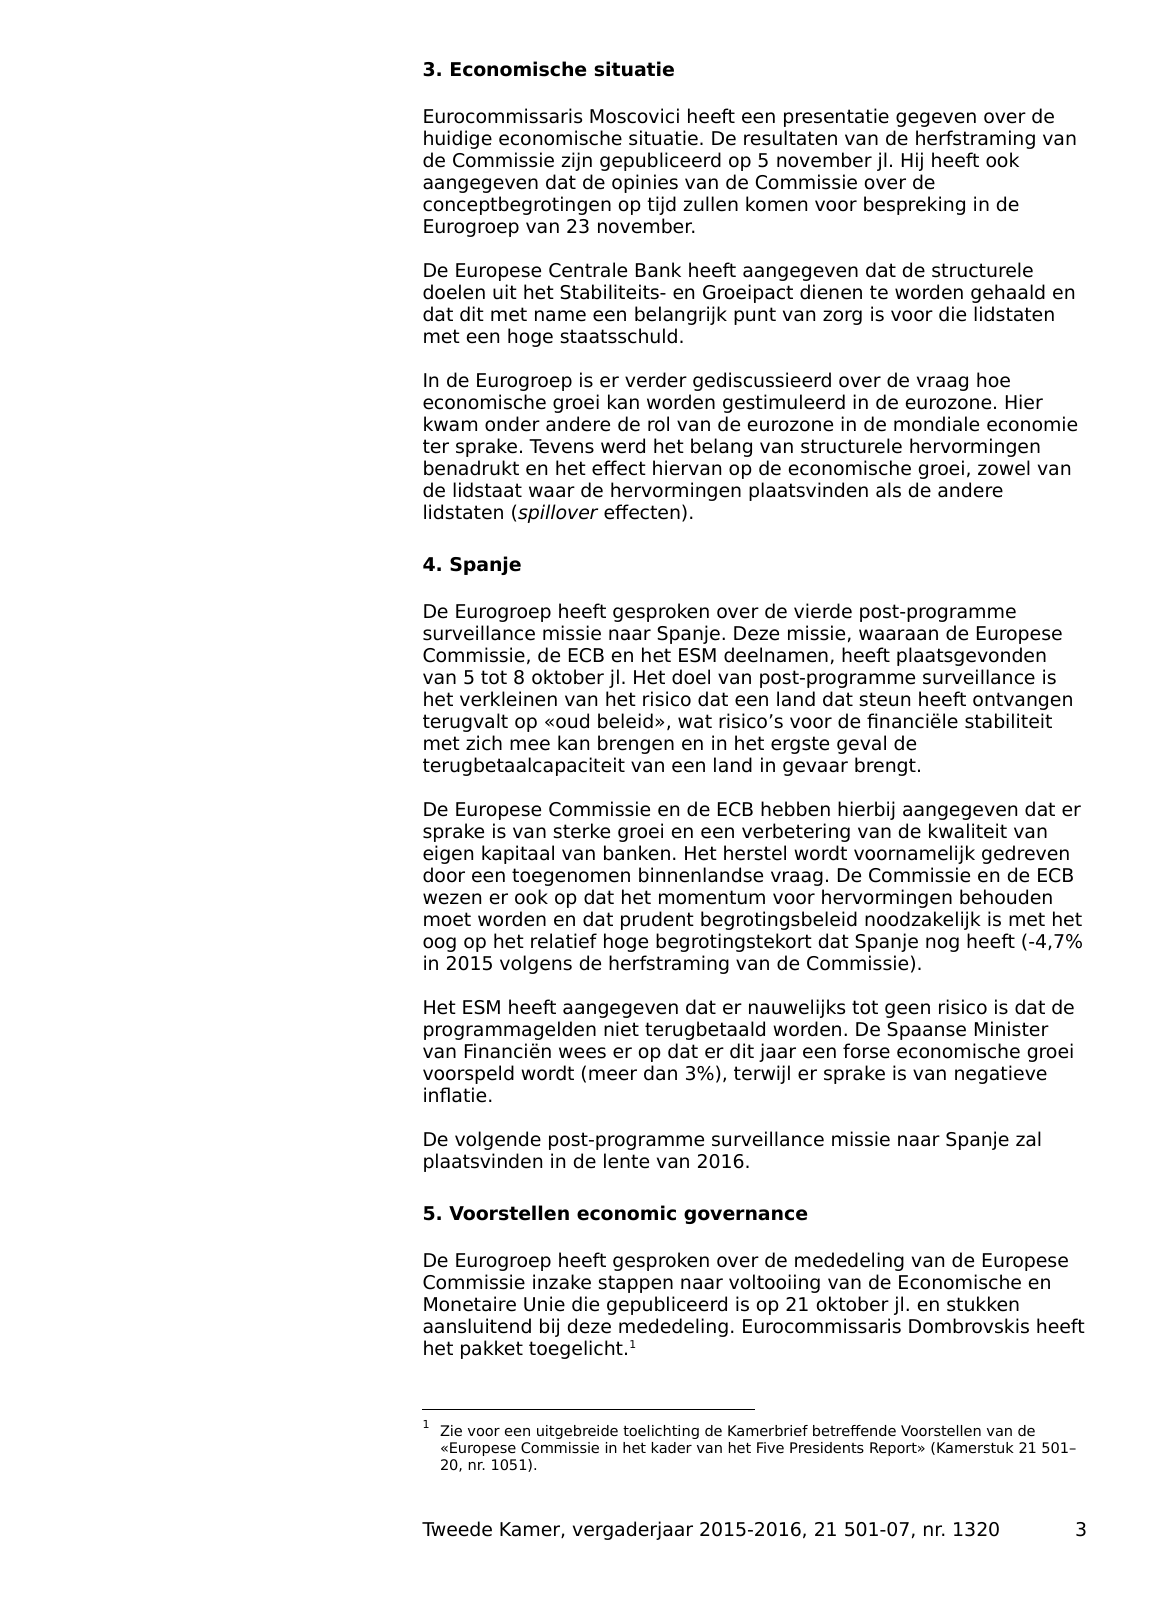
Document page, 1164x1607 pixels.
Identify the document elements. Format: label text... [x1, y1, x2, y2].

text De Eurogroep heeft gesproken over de vierde post-programme surveillance missie naar Spanje. Deze missie, waaraan de Europese Commissie, de ECB en het ESM deelnamen, heeft plaatsgevonden van 5 tot 8 oktober jl. Het doel van post-programme surveillance is het verkleinen van het risico dat een land dat steun heeft ontvangen terugvalt op «oud beleid», wat risico’s voor de financiële stabiliteit met zich mee kan brengen en in het ergste geval de terugbetaalcapaciteit van een land in gevaar brengt. [422, 601, 1087, 777]
text De Europese Commissie en de ECB hebben hierbij aangegeven dat er sprake is van sterke groei en een verbetering van de kwaliteit van eigen kapitaal van banken. Het herstel wordt voornamelijk gedreven door een toegenomen binnenlandse vraag. De Commissie en de ECB wezen er ook op dat het momentum voor hervormingen behouden moet worden en dat prudent begrotingsbeleid noodzakelijk is met het oog op het relatief hoge begrotingstekort dat Spanje nog heeft (-4,7% in 2015 volgens de herfstraming van de Commissie). [422, 799, 1087, 975]
text De Europese Centrale Bank heeft aangegeven dat de structurele doelen uit het Stabiliteits- en Groeipact dienen te worden gehaald en dat dit met name een belangrijk punt van zorg is voor die lidstaten met een hoge staatsschuld. [422, 260, 1087, 348]
subtitle 5. Voorstellen economic governance [422, 1203, 1087, 1225]
text Het ESM heeft aangegeven dat er nauwelijks tot geen risico is dat de programmagelden niet terugbetaald worden. De Spaanse Minister van Financiën wees er op dat er dit jaar een forse economische groei voorspeld wordt (meer dan 3%), terwijl er sprake is van negatieve inflatie. [422, 997, 1087, 1107]
text Eurocommissaris Moscovici heeft een presentatie gegeven over de huidige economische situatie. De resultaten van de herfstraming van de Commissie zijn gepubliceerd op 5 november jl. Hij heeft ook aangegeven dat de opinies van de Commissie over de conceptbegrotingen op tijd zullen komen voor bespreking in de Eurogroep van 23 november. [422, 106, 1087, 238]
text De Eurogroep heeft gesproken over de mededeling van de Europese Commissie inzake stappen naar voltooiing van de Economische en Monetaire Unie die gepubliceerd is op 21 oktober jl. en stukken aansluitend bij deze mededeling. Eurocommissaris Dombrovskis heeft het pakket toegelicht. [422, 1250, 1087, 1360]
text In de Eurogroep is er verder gediscussieerd over de vraag hoe economische groei kan worden gestimuleerd in de eurozone. Hier kwam onder andere de rol van de eurozone in de mondiale economie ter sprake. Tevens werd het belang van structurele hervormingen benadrukt en het effect hiervan op de economische groei, zowel van de lidstaat waar de hervormingen plaatsvinden als de andere lidstaten (spillover effecten). [422, 370, 1087, 524]
text De volgende post-programme surveillance missie naar Spanje zal plaatsvinden in de lente van 2016. [422, 1129, 1087, 1173]
text Zie voor een uitgebreide toelichting de Kamerbrief betreffende Voorstellen van de «Europese Commissie in het kader van het Five Presidents Report» (Kamerstuk 21 501–20, nr. 1051). [422, 1418, 1087, 1474]
subtitle 4. Spanje [422, 554, 1087, 576]
subtitle 3. Economische situatie [422, 59, 1087, 81]
